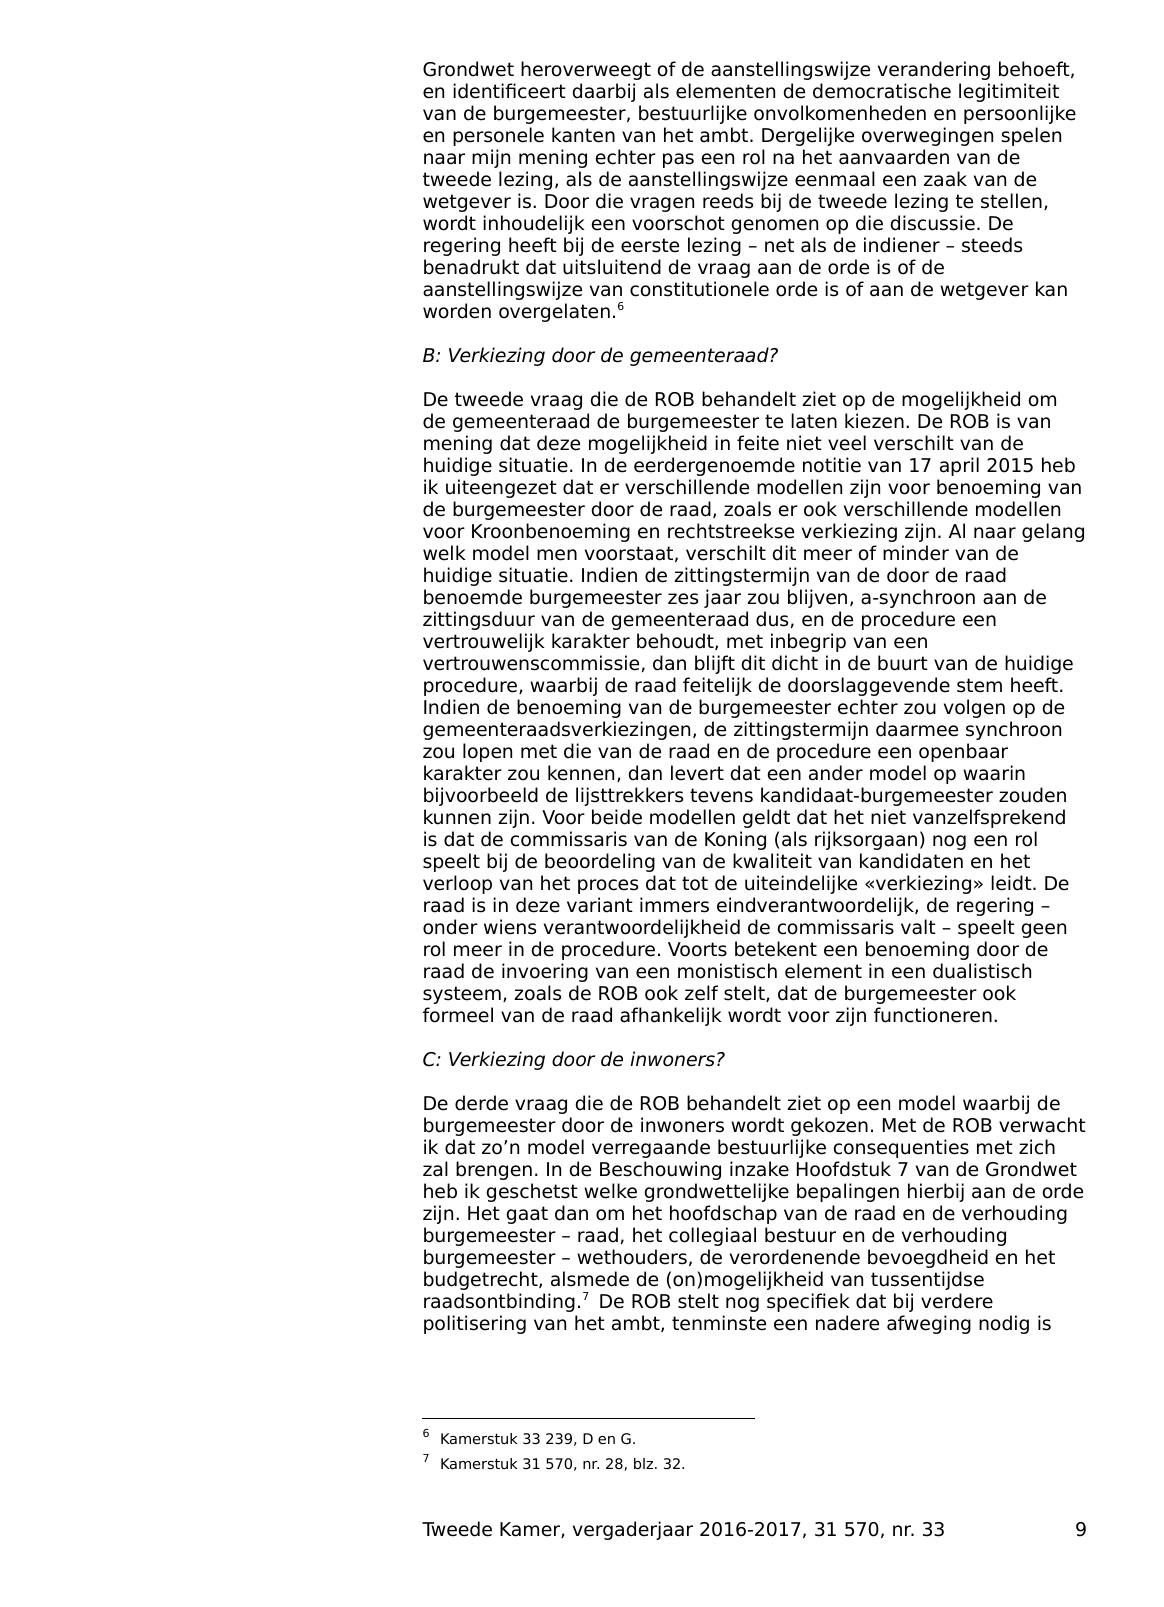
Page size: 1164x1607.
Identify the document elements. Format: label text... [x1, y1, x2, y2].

text Kamerstuk 31 570, nr. 28, blz. 32. [422, 1452, 1087, 1474]
text Grondwet heroverweegt of de aanstellingswijze verandering behoeft, en identificeert daarbij als elementen de democratische legitimiteit van de burgemeester, bestuurlijke onvolkomenheden en persoonlijke en personele kanten van het ambt. Dergelijke overwegingen spelen naar mijn mening echter pas een rol na het aanvaarden van de tweede lezing, als de aanstellingswijze eenmaal een zaak van de wetgever is. Door die vragen reeds bij de tweede lezing te stellen, wordt inhoudelijk een voorschot genomen op die discussie. De regering heeft bij de eerste lezing – net als de indiener – steeds benadrukt dat uitsluitend de vraag aan de orde is of de aanstellingswijze van constitutionele orde is of aan de wetgever kan worden overgelaten. [422, 59, 1087, 323]
text Kamerstuk 33 239, D en G. [422, 1427, 1087, 1449]
subtitle C: Verkiezing door de inwoners? [422, 1049, 1087, 1071]
subtitle B: Verkiezing door de gemeenteraad? [422, 345, 1087, 367]
text De tweede vraag die de ROB behandelt ziet op de mogelijkheid om de gemeenteraad de burgemeester te laten kiezen. De ROB is van mening dat deze mogelijkheid in feite niet veel verschilt van de huidige situatie. In de eerdergenoemde notitie van 17 april 2015 heb ik uiteengezet dat er verschillende modellen zijn voor benoeming van de burgemeester door de raad, zoals er ook verschillende modellen voor Kroonbenoeming en rechtstreekse verkiezing zijn. Al naar gelang welk model men voorstaat, verschilt dit meer of minder van de huidige situatie. Indien de zittingstermijn van de door de raad benoemde burgemeester zes jaar zou blijven, a-synchroon aan de zittingsduur van de gemeenteraad dus, en de procedure een vertrouwelijk karakter behoudt, met inbegrip van een vertrouwenscommissie, dan blijft dit dicht in de buurt van de huidige procedure, waarbij de raad feitelijk de doorslaggevende stem heeft. Indien de benoeming van de burgemeester echter zou volgen op de gemeenteraadsverkiezingen, de zittingstermijn daarmee synchroon zou lopen met die van de raad en de procedure een openbaar karakter zou kennen, dan levert dat een ander model op waarin bijvoorbeeld de lijsttrekkers tevens kandidaat-burgemeester zouden kunnen zijn. Voor beide modellen geldt dat het niet vanzelfsprekend is dat de commissaris van de Koning (als rijksorgaan) nog een rol speelt bij de beoordeling van de kwaliteit van kandidaten en het verloop van het proces dat tot de uiteindelijke «verkiezing» leidt. De raad is in deze variant immers eindverantwoordelijk, de regering – onder wiens verantwoordelijkheid de commissaris valt – speelt geen rol meer in de procedure. Voorts betekent een benoeming door de raad de invoering van een monistisch element in een dualistisch systeem, zoals de ROB ook zelf stelt, dat de burgemeester ook formeel van de raad afhankelijk wordt voor zijn functioneren. [422, 389, 1087, 1027]
text De derde vraag die de ROB behandelt ziet op een model waarbij de burgemeester door de inwoners wordt gekozen. Met de ROB verwacht ik dat zo’n model verregaande bestuurlijke consequenties met zich zal brengen. In de Beschouwing inzake Hoofdstuk 7 van de Grondwet heb ik geschetst welke grondwettelijke bepalingen hierbij aan de orde zijn. Het gaat dan om het hoofdschap van de raad en de verhouding burgemeester – raad, het collegiaal bestuur en de verhouding burgemeester – wethouders, de verordenende bevoegdheid en het budgetrecht, alsmede de (on)mogelijkheid van tussentijdse raadsontbinding. De ROB stelt nog specifiek dat bij verdere politisering van het ambt, tenminste een nadere afweging nodig is [422, 1093, 1087, 1335]
